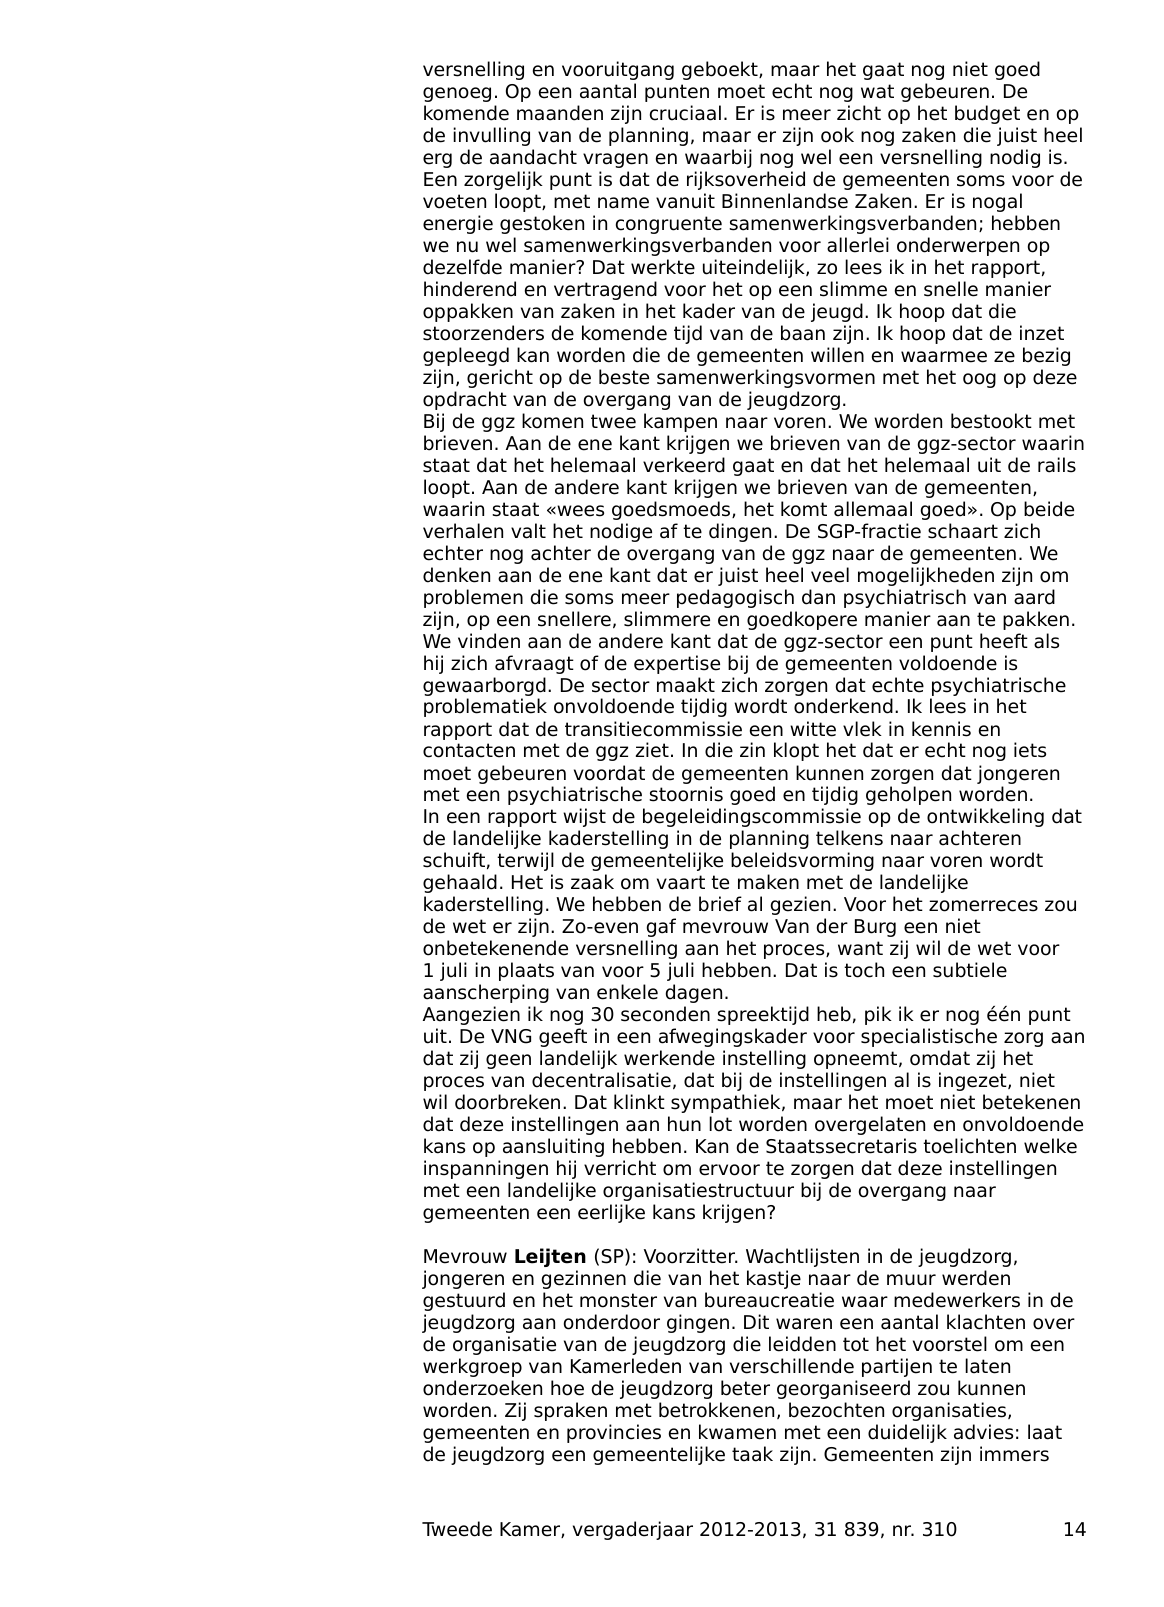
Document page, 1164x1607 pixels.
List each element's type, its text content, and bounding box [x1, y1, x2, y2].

text Aangezien ik nog 30 seconden spreektijd heb, pik ik er nog één punt uit. De VNG geeft in een afwegingskader voor specialistische zorg aan dat zij geen landelijk werkende instelling opneemt, omdat zij het proces van decentralisatie, dat bij de instellingen al is ingezet, niet wil doorbreken. Dat klinkt sympathiek, maar het moet niet betekenen dat deze instellingen aan hun lot worden overgelaten en onvoldoende kans op aansluiting hebben. Kan de Staatssecretaris toelichten welke inspanningen hij verricht om ervoor te zorgen dat deze instellingen met een landelijke organisatiestructuur bij de overgang naar gemeenten een eerlijke kans krijgen? [422, 1004, 1087, 1224]
text In een rapport wijst de begeleidingscommissie op de ontwikkeling dat de landelijke kaderstelling in de planning telkens naar achteren schuift, terwijl de gemeentelijke beleidsvorming naar voren wordt gehaald. Het is zaak om vaart te maken met de landelijke kaderstelling. We hebben de brief al gezien. Voor het zomerreces zou de wet er zijn. Zo-even gaf mevrouw Van der Burg een niet onbetekenende versnelling aan het proces, want zij wil de wet voor 1 juli in plaats van voor 5 juli hebben. Dat is toch een subtiele aanscherping van enkele dagen. [422, 806, 1087, 1004]
text Mevrouw Leijten (SP): Voorzitter. Wachtlijsten in de jeugdzorg, jongeren en gezinnen die van het kastje naar de muur werden gestuurd en het monster van bureaucreatie waar medewerkers in de jeugdzorg aan onderdoor gingen. Dit waren een aantal klachten over de organisatie van de jeugdzorg die leidden tot het voorstel om een werkgroep van Kamerleden van verschillende partijen te laten onderzoeken hoe de jeugdzorg beter georganiseerd zou kunnen worden. Zij spraken met betrokkenen, bezochten organisaties, gemeenten en provincies en kwamen met een duidelijk advies: laat de jeugdzorg een gemeentelijke taak zijn. Gemeenten zijn immers [422, 1246, 1087, 1466]
text versnelling en vooruitgang geboekt, maar het gaat nog niet goed genoeg. Op een aantal punten moet echt nog wat gebeuren. De komende maanden zijn cruciaal. Er is meer zicht op het budget en op de invulling van de planning, maar er zijn ook nog zaken die juist heel erg de aandacht vragen en waarbij nog wel een versnelling nodig is. Een zorgelijk punt is dat de rijksoverheid de gemeenten soms voor de voeten loopt, met name vanuit Binnenlandse Zaken. Er is nogal energie gestoken in congruente samenwerkingsverbanden; hebben we nu wel samenwerkingsverbanden voor allerlei onderwerpen op dezelfde manier? Dat werkte uiteindelijk, zo lees ik in het rapport, hinderend en vertragend voor het op een slimme en snelle manier oppakken van zaken in het kader van de jeugd. Ik hoop dat die stoorzenders de komende tijd van de baan zijn. Ik hoop dat de inzet gepleegd kan worden die de gemeenten willen en waarmee ze bezig zijn, gericht op de beste samenwerkingsvormen met het oog op deze opdracht van de overgang van de jeugdzorg. [422, 59, 1087, 411]
text Bij de ggz komen twee kampen naar voren. We worden bestookt met brieven. Aan de ene kant krijgen we brieven van de ggz-sector waarin staat dat het helemaal verkeerd gaat en dat het helemaal uit de rails loopt. Aan de andere kant krijgen we brieven van de gemeenten, waarin staat «wees goedsmoeds, het komt allemaal goed». Op beide verhalen valt het nodige af te dingen. De SGP-fractie schaart zich echter nog achter de overgang van de ggz naar de gemeenten. We denken aan de ene kant dat er juist heel veel mogelijkheden zijn om problemen die soms meer pedagogisch dan psychiatrisch van aard zijn, op een snellere, slimmere en goedkopere manier aan te pakken. We vinden aan de andere kant dat de ggz-sector een punt heeft als hij zich afvraagt of de expertise bij de gemeenten voldoende is gewaarborgd. De sector maakt zich zorgen dat echte psychiatrische problematiek onvoldoende tijdig wordt onderkend. Ik lees in het rapport dat de transitiecommissie een witte vlek in kennis en contacten met de ggz ziet. In die zin klopt het dat er echt nog iets moet gebeuren voordat de gemeenten kunnen zorgen dat jongeren met een psychiatrische stoornis goed en tijdig geholpen worden. [422, 411, 1087, 806]
